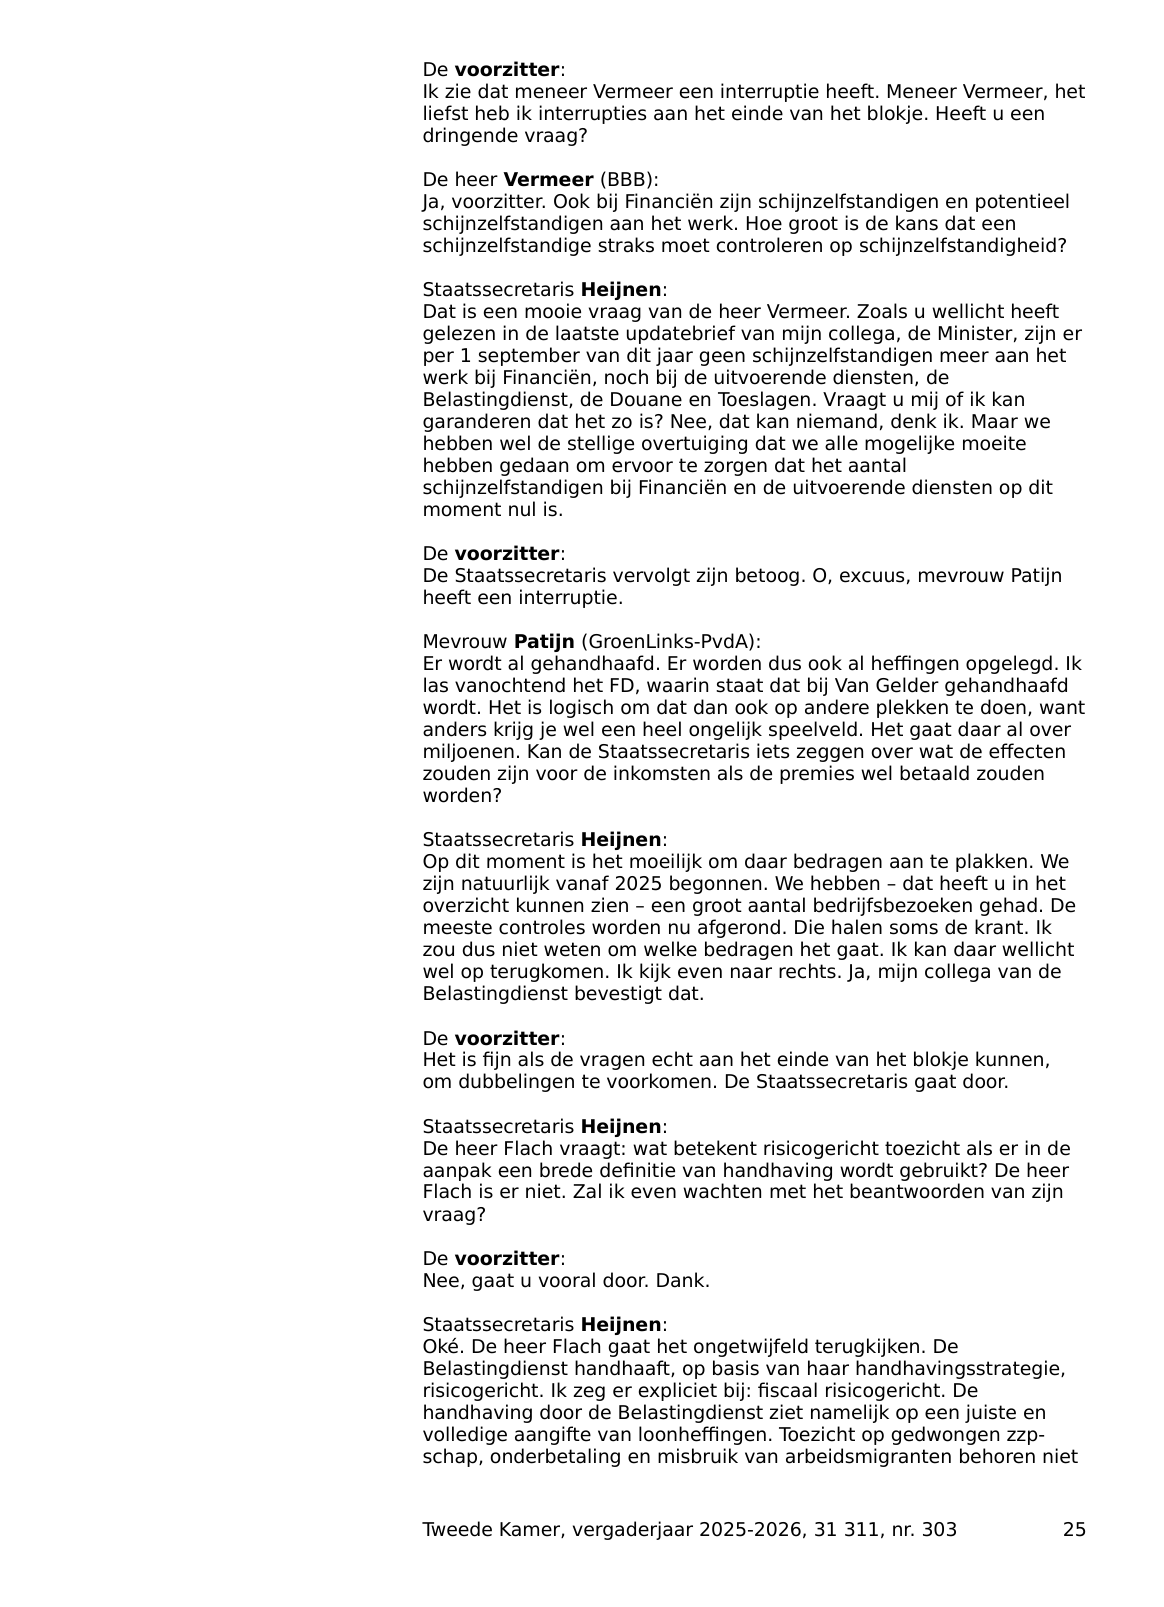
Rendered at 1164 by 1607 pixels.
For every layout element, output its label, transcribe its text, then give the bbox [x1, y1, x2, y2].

text Staatssecretaris Heijnen: [422, 1116, 1087, 1137]
text Ik zie dat meneer Vermeer een interruptie heeft. Meneer Vermeer, het liefst heb ik interrupties aan het einde van het blokje. Heeft u een dringende vraag? [422, 81, 1087, 147]
text De voorzitter: [422, 59, 1087, 81]
text Oké. De heer Flach gaat het ongetwijfeld terugkijken. De Belastingdienst handhaaft, op basis van haar handhavingsstrategie, risicogericht. Ik zeg er expliciet bij: fiscaal risicogericht. De handhaving door de Belastingdienst ziet namelijk op een juiste en volledige aangifte van loonheffingen. Toezicht op gedwongen zzp-schap, onderbetaling en misbruik van arbeidsmigranten behoren niet [422, 1336, 1087, 1468]
text Ja, voorzitter. Ook bij Financiën zijn schijnzelfstandigen en potentieel schijnzelfstandigen aan het werk. Hoe groot is de kans dat een schijnzelfstandige straks moet controleren op schijnzelfstandigheid? [422, 191, 1087, 257]
text Nee, gaat u vooral door. Dank. [422, 1269, 1087, 1292]
text De heer Vermeer (BBB): [422, 169, 1087, 191]
text De voorzitter: [422, 543, 1087, 565]
text Staatssecretaris Heijnen: [422, 1314, 1087, 1336]
text Het is fijn als de vragen echt aan het einde van het blokje kunnen, om dubbelingen te voorkomen. De Staatssecretaris gaat door. [422, 1049, 1087, 1093]
text De voorzitter: [422, 1248, 1087, 1269]
text Mevrouw Patijn (GroenLinks-PvdA): [422, 631, 1087, 653]
text Staatssecretaris Heijnen: [422, 829, 1087, 851]
text De voorzitter: [422, 1027, 1087, 1049]
text Op dit moment is het moeilijk om daar bedragen aan te plakken. We zijn natuurlijk vanaf 2025 begonnen. We hebben – dat heeft u in het overzicht kunnen zien – een groot aantal bedrijfsbezoeken gehad. De meeste controles worden nu afgerond. Die halen soms de krant. Ik zou dus niet weten om welke bedragen het gaat. Ik kan daar wellicht wel op terugkomen. Ik kijk even naar rechts. Ja, mijn collega van de Belastingdienst bevestigt dat. [422, 851, 1087, 1005]
text De heer Flach vraagt: wat betekent risicogericht toezicht als er in de aanpak een brede definitie van handhaving wordt gebruikt? De heer Flach is er niet. Zal ik even wachten met het beantwoorden van zijn vraag? [422, 1137, 1087, 1225]
text Staatssecretaris Heijnen: [422, 279, 1087, 301]
text De Staatssecretaris vervolgt zijn betoog. O, excuus, mevrouw Patijn heeft een interruptie. [422, 565, 1087, 609]
text Dat is een mooie vraag van de heer Vermeer. Zoals u wellicht heeft gelezen in de laatste updatebrief van mijn collega, de Minister, zijn er per 1 september van dit jaar geen schijnzelfstandigen meer aan het werk bij Financiën, noch bij de uitvoerende diensten, de Belastingdienst, de Douane en Toeslagen. Vraagt u mij of ik kan garanderen dat het zo is? Nee, dat kan niemand, denk ik. Maar we hebben wel de stellige overtuiging dat we alle mogelijke moeite hebben gedaan om ervoor te zorgen dat het aantal schijnzelfstandigen bij Financiën en de uitvoerende diensten op dit moment nul is. [422, 301, 1087, 521]
text Er wordt al gehandhaafd. Er worden dus ook al heffingen opgelegd. Ik las vanochtend het FD, waarin staat dat bij Van Gelder gehandhaafd wordt. Het is logisch om dat dan ook op andere plekken te doen, want anders krijg je wel een heel ongelijk speelveld. Het gaat daar al over miljoenen. Kan de Staatssecretaris iets zeggen over wat de effecten zouden zijn voor de inkomsten als de premies wel betaald zouden worden? [422, 653, 1087, 807]
